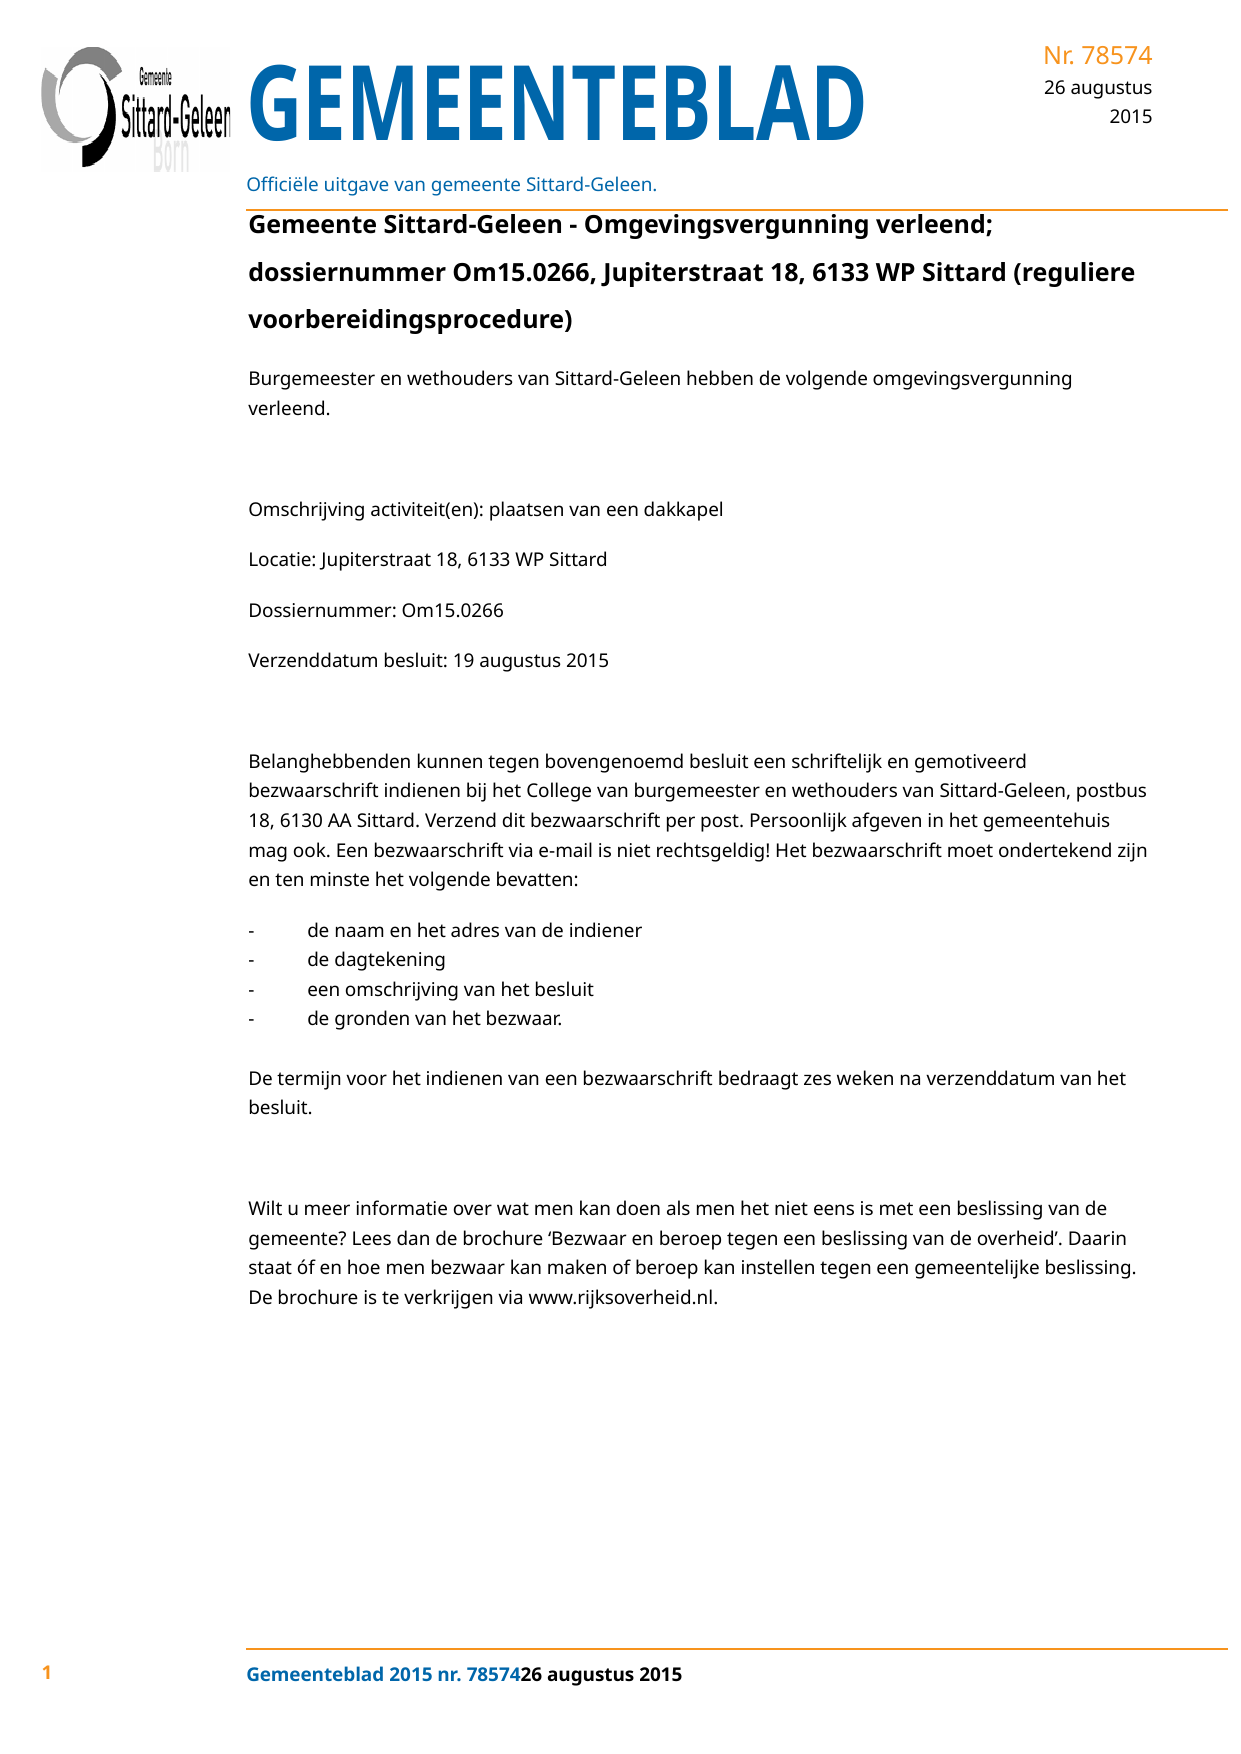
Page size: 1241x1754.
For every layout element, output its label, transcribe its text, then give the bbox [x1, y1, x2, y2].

list de gronden van het bezwaar. [248, 1006, 1152, 1031]
text Burgemeester en wethouders van Sittard-Geleen hebben de volgende omgevingsvergunning verleend. [248, 366, 1152, 421]
text Gemeente Sittard-Geleen - Omgevingsvergunning verleend; dossiernummer Om15.0266, Jupiterstraat 18, 6133 WP Sittard (reguliere voorbereidingsprocedure) [248, 211, 1152, 336]
text Dossiernummer: Om15.0266 [248, 597, 1152, 622]
text Omschrijving activiteit(en): plaatsen van een dakkapel [248, 496, 1152, 522]
text Wilt u meer informatie over wat men kan doen als men het niet eens is met een beslissing van de gemeente? Lees dan de brochure ‘Bezwaar en beroep tegen een beslissing van de overheid’. Daarin staat óf en hoe men bezwaar kan maken of beroep kan instellen tegen een gemeentelijke beslissing. De brochure is te verkrijgen via www.rijksoverheid.nl. [248, 1195, 1152, 1309]
text Locatie: Jupiterstraat 18, 6133 WP Sittard [248, 546, 1152, 572]
list de naam en het adres van de indiener [248, 917, 1152, 942]
list de dagtekening [248, 946, 1152, 972]
text De termijn voor het indienen van een bezwaarschrift bedraagt zes weken na verzenddatum van het besluit. [248, 1065, 1152, 1120]
list een omschrijving van het besluit [248, 976, 1152, 1002]
text Verzenddatum besluit: 19 augustus 2015 [248, 647, 1152, 673]
picture [41, 47, 231, 172]
text Belanghebbenden kunnen tegen bovengenoemd besluit een schriftelijk en gemotiveerd bezwaarschrift indienen bij het College van burgemeester en wethouders van Sittard-Geleen, postbus 18, 6130 AA Sittard. Verzend dit bezwaarschrift per post. Persoonlijk afgeven in het gemeentehuis mag ook. Een bezwaarschrift via e-mail is niet rechtsgeldig! Het bezwaarschrift moet ondertekend zijn en ten minste het volgende bevatten: [248, 748, 1152, 892]
